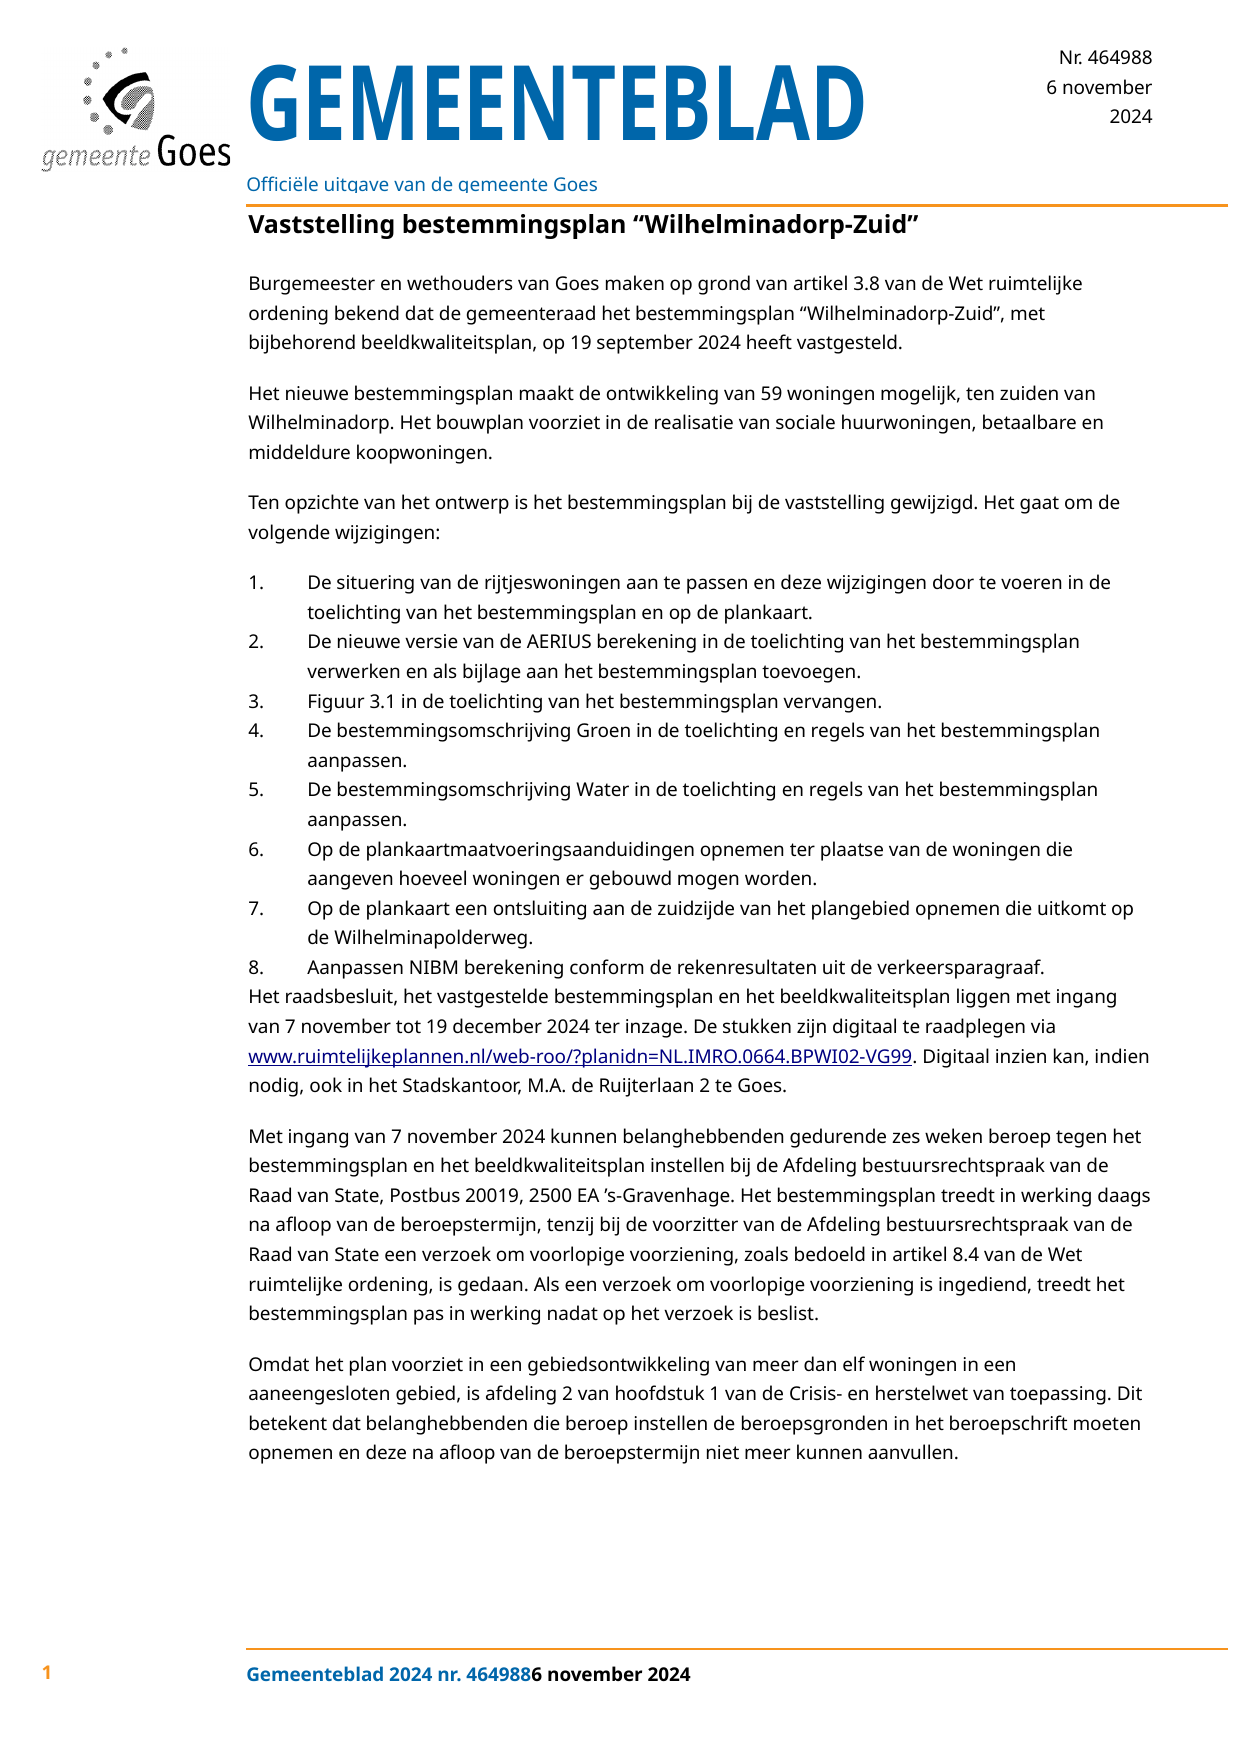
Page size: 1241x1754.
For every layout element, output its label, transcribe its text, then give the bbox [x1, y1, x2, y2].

list De situering van de rijtjeswoningen aan te passen en deze wijzigingen door te voeren in de toelichting van het bestemmingsplan en op de plankaart. [248, 569, 1152, 625]
picture [41, 47, 231, 172]
list Op de plankaartmaatvoeringsaanduidingen opnemen ter plaatse van de woningen die aangeven hoeveel woningen er gebouwd mogen worden. [248, 836, 1152, 891]
list Op de plankaart een ontsluiting aan de zuidzijde van het plangebied opnemen die uitkomt op de Wilhelminapolderweg. [248, 895, 1152, 950]
list De nieuwe versie van de AERIUS berekening in de toelichting van het bestemmingsplan verwerken en als bijlage aan het bestemmingsplan toevoegen. [248, 629, 1152, 684]
text Het nieuwe bestemmingsplan maakt de ontwikkeling van 59 woningen mogelijk, ten zuiden van Wilhelminadorp. Het bouwplan voorziet in de realisatie van sociale huurwoningen, betaalbare en middeldure koopwoningen. [248, 380, 1152, 465]
list Aanpassen NIBM berekening conform de rekenresultaten uit de verkeersparagraaf. [248, 954, 1152, 980]
list Figuur 3.1 in de toelichting van het bestemmingsplan vervangen. [248, 688, 1152, 713]
text Het raadsbesluit, het vastgestelde bestemmingsplan en het beeldkwaliteitsplan liggen met ingang van 7 november tot 19 december 2024 ter inzage. De stukken zijn digitaal te raadplegen via www.ruimtelijkeplannen.nl/web-roo/?planidn=NL.IMRO.0664.BPWI02-VG99. Digitaal inzien kan, indien nodig, ook in het Stadskantoor, M.A. de Ruijterlaan 2 te Goes. [248, 984, 1152, 1098]
list De bestemmingsomschrijving Water in de toelichting en regels van het bestemmingsplan aanpassen. [248, 777, 1152, 832]
text Ten opzichte van het ontwerp is het bestemmingsplan bij de vaststelling gewijzigd. Het gaat om de volgende wijzigingen: [248, 489, 1152, 545]
list De bestemmingsomschrijving Groen in de toelichting en regels van het bestemmingsplan aanpassen. [248, 717, 1152, 773]
text Omdat het plan voorziet in een gebiedsontwikkeling van meer dan elf woningen in een aaneengesloten gebied, is afdeling 2 van hoofdstuk 1 van de Crisis- en herstelwet van toepassing. Dit betekent dat belanghebbenden die beroep instellen de beroepsgronden in het beroepschrift moeten opnemen en deze na afloop van de beroepstermijn niet meer kunnen aanvullen. [248, 1351, 1152, 1465]
text Burgemeester en wethouders van Goes maken op grond van artikel 3.8 van de Wet ruimtelijke ordening bekend dat de gemeenteraad het bestemmingsplan “Wilhelminadorp-Zuid”, met bijbehorend beeldkwaliteitsplan, op 19 september 2024 heeft vastgesteld. [248, 270, 1152, 355]
text Met ingang van 7 november 2024 kunnen belanghebbenden gedurende zes weken beroep tegen het bestemmingsplan en het beeldkwaliteitsplan instellen bij de Afdeling bestuursrechtspraak van de Raad van State, Postbus 20019, 2500 EA ’s-Gravenhage. Het bestemmingsplan treedt in werking daags na afloop van de beroepstermijn, tenzij bij de voorzitter van de Afdeling bestuursrechtspraak van de Raad van State een verzoek om voorlopige voorziening, zoals bedoeld in artikel 8.4 van de Wet ruimtelijke ordening, is gedaan. Als een verzoek om voorlopige voorziening is ingediend, treedt het bestemmingsplan pas in werking nadat op het verzoek is beslist. [248, 1123, 1152, 1326]
text Vaststelling bestemmingsplan “Wilhelminadorp-Zuid” [248, 207, 1152, 241]
